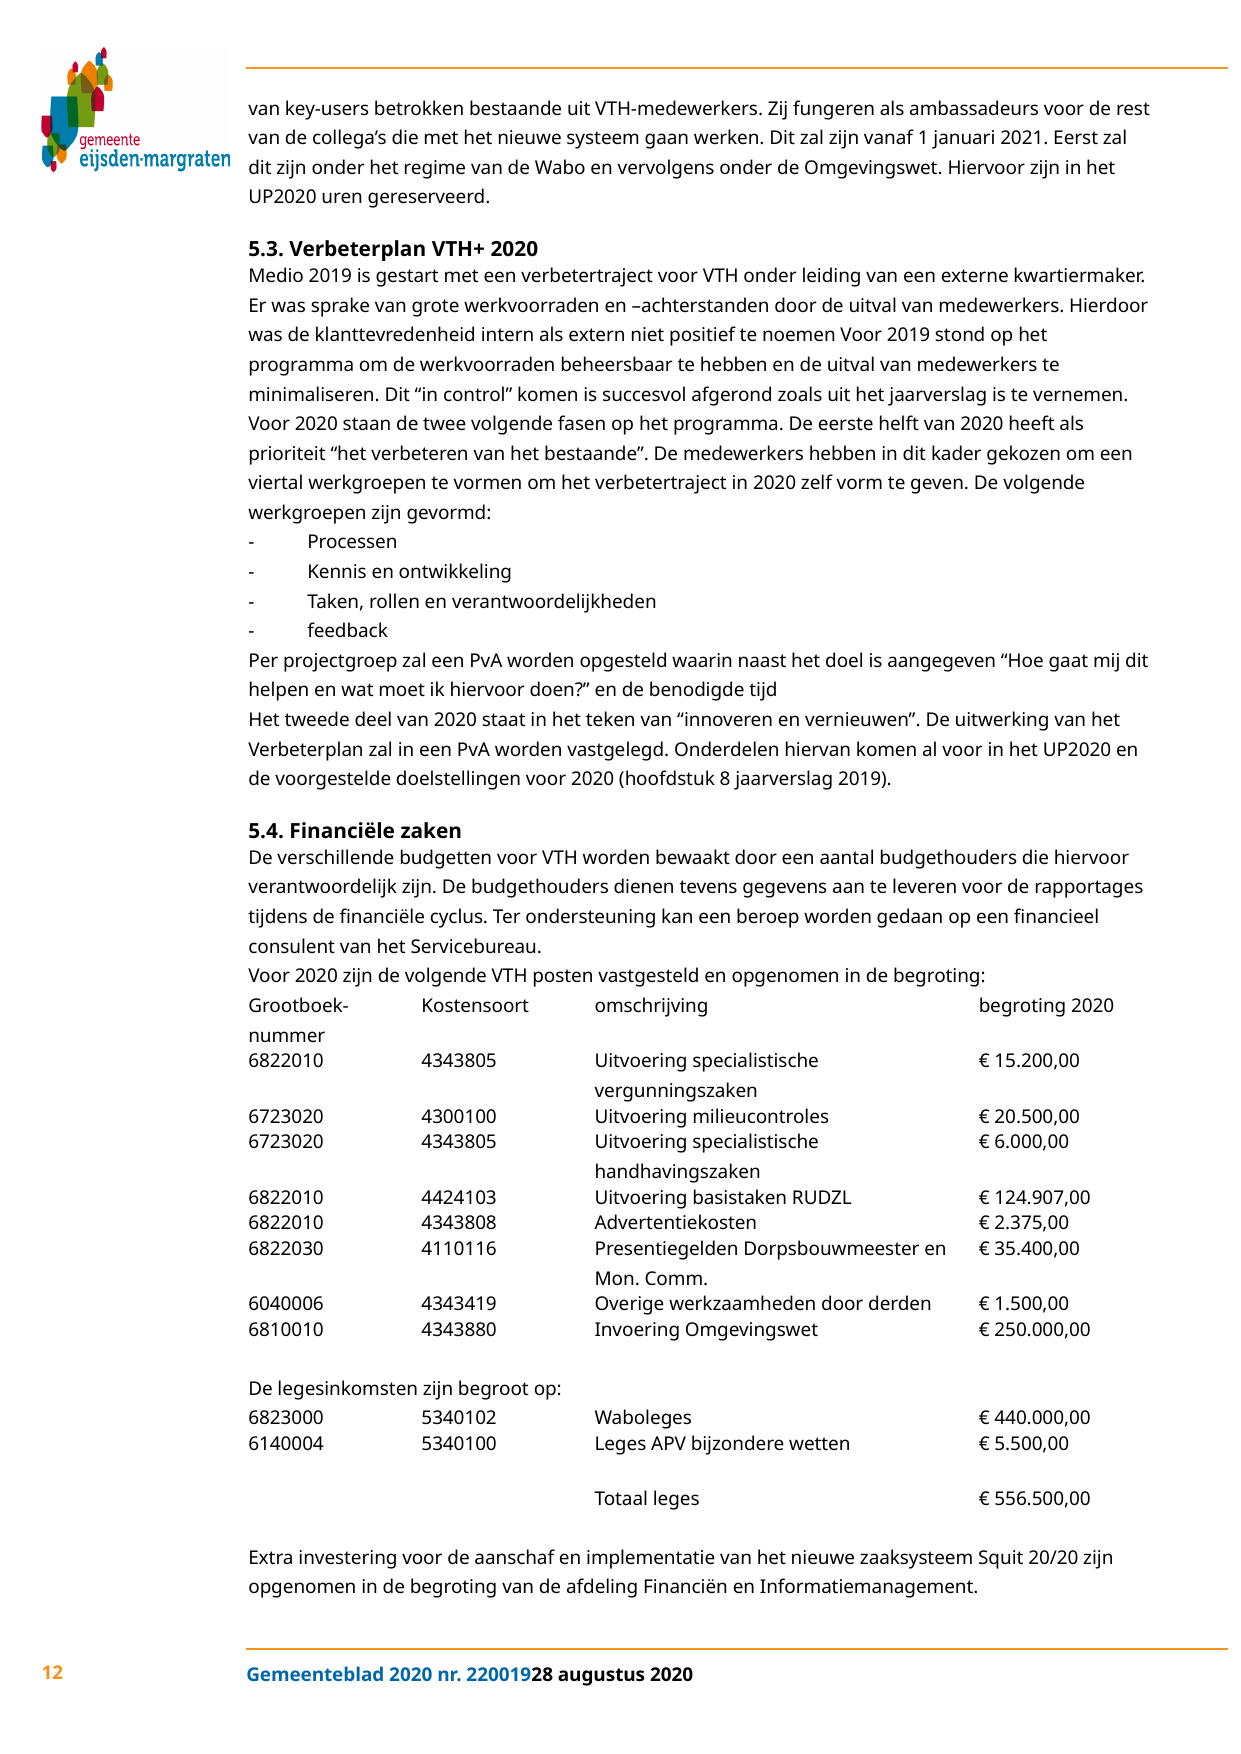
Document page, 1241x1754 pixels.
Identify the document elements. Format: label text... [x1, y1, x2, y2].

text van key-users betrokken bestaande uit VTH-medewerkers. Zij fungeren als ambassadeurs voor de rest van de collega’s die met het nieuwe systeem gaan werken. Dit zal zijn vanaf 1 januari 2021. Eerst zal dit zijn onder het regime van de Wabo en vervolgens onder de Omgevingswet. Hiervoor zijn in het UP2020 uren gereserveerd. [248, 95, 1152, 209]
table_cell Totaal leges [594, 1456, 978, 1511]
table_header 6823000 [248, 1405, 421, 1430]
text De legesinkomsten zijn begroot op: [248, 1375, 1152, 1401]
table_cell 6723020 [248, 1103, 421, 1128]
text De verschillende budgetten voor VTH worden bewaakt door een aantal budgethouders die hiervoor verantwoordelijk zijn. De budgethouders dienen tevens gegevens aan te leveren voor de rapportages tijdens de financiële cyclus. Ter ondersteuning kan een beroep worden gedaan op een financieel consulent van het Servicebureau. [248, 844, 1152, 959]
table_header 5340102 [421, 1405, 594, 1430]
table_cell 4424103 [421, 1184, 594, 1209]
table_header omschrijving [594, 992, 978, 1047]
text Voor 2020 zijn de volgende VTH posten vastgesteld en opgenomen in de begroting: [248, 962, 1152, 988]
table_cell 4343805 [421, 1048, 594, 1103]
table_cell 4343808 [421, 1210, 594, 1235]
table_cell [421, 1456, 594, 1511]
table_cell € 124.907,00 [979, 1184, 1152, 1209]
table_cell 4343805 [421, 1129, 594, 1184]
table_cell € 2.375,00 [979, 1210, 1152, 1235]
list Taken, rollen en verantwoordelijkheden [248, 588, 1152, 613]
text 5.4. Financiële zaken [248, 816, 1152, 844]
table_cell Leges APV bijzondere wetten [594, 1430, 978, 1456]
table_cell 6822030 [248, 1235, 421, 1291]
table_cell € 20.500,00 [979, 1103, 1152, 1128]
text Voor 2020 staan de twee volgende fasen op het programma. De eerste helft van 2020 heeft als prioriteit “het verbeteren van het bestaande”. De medewerkers hebben in dit kader gekozen om een viertal werkgroepen te vormen om het verbetertraject in 2020 zelf vorm te geven. De volgende werkgroepen zijn gevormd: [248, 410, 1152, 525]
table_cell € 556.500,00 [979, 1456, 1152, 1511]
table_cell 4343880 [421, 1316, 594, 1342]
table_cell Uitvoering specialistische handhavingszaken [594, 1129, 978, 1184]
table_cell € 35.400,00 [979, 1235, 1152, 1291]
list Processen [248, 529, 1152, 554]
table_cell 6822010 [248, 1184, 421, 1209]
table_header begroting 2020 [979, 992, 1152, 1047]
table_cell € 1.500,00 [979, 1291, 1152, 1316]
table_cell € 6.000,00 [979, 1129, 1152, 1184]
text Het tweede deel van 2020 staat in het teken van “innoveren en vernieuwen”. De uitwerking van het Verbeterplan zal in een PvA worden vastgelegd. Onderdelen hiervan komen al voor in het UP2020 en de voorgestelde doelstellingen voor 2020 (hoofdstuk 8 jaarverslag 2019). [248, 706, 1152, 791]
table_cell 5340100 [421, 1430, 594, 1456]
text Extra investering voor de aanschaf en implementatie van het nieuwe zaaksysteem Squit 20/20 zijn opgenomen in de begroting van de afdeling Financiën en Informatiemanagement. [248, 1544, 1152, 1599]
table_cell 6723020 [248, 1129, 421, 1184]
table_cell Uitvoering specialistische vergunningszaken [594, 1048, 978, 1103]
text 5.3. Verbeterplan VTH+ 2020 [248, 234, 1152, 262]
table_header Kostensoort [421, 992, 594, 1047]
table_cell 6822010 [248, 1210, 421, 1235]
list feedback [248, 617, 1152, 643]
table_cell Presentiegelden Dorpsbouwmeester en Mon. Comm. [594, 1235, 978, 1291]
table_cell 4110116 [421, 1235, 594, 1291]
table_cell 6040006 [248, 1291, 421, 1316]
table_cell [248, 1456, 421, 1511]
table_cell € 250.000,00 [979, 1316, 1152, 1342]
table_cell Advertentiekosten [594, 1210, 978, 1235]
table_cell € 15.200,00 [979, 1048, 1152, 1103]
table_cell 4300100 [421, 1103, 594, 1128]
picture [41, 47, 231, 172]
table_cell Uitvoering basistaken RUDZL [594, 1184, 978, 1209]
table_cell Invoering Omgevingswet [594, 1316, 978, 1342]
table_header Grootboek-nummer [248, 992, 421, 1047]
table_cell 6810010 [248, 1316, 421, 1342]
table_cell 6140004 [248, 1430, 421, 1456]
table_header Waboleges [594, 1405, 978, 1430]
text Per projectgroep zal een PvA worden opgesteld waarin naast het doel is aangegeven “Hoe gaat mij dit helpen en wat moet ik hiervoor doen?” en de benodigde tijd [248, 647, 1152, 702]
table_cell Uitvoering milieucontroles [594, 1103, 978, 1128]
table_cell € 5.500,00 [979, 1430, 1152, 1456]
table_cell 6822010 [248, 1048, 421, 1103]
text Medio 2019 is gestart met een verbetertraject voor VTH onder leiding van een externe kwartiermaker. Er was sprake van grote werkvoorraden en –achterstanden door de uitval van medewerkers. Hierdoor was de klanttevredenheid intern als extern niet positief te noemen Voor 2019 stond op het programma om de werkvoorraden beheersbaar te hebben en de uitval van medewerkers te minimaliseren. Dit “in control” komen is succesvol afgerond zoals uit het jaarverslag is te vernemen. [248, 262, 1152, 406]
list Kennis en ontwikkeling [248, 558, 1152, 584]
table_header € 440.000,00 [979, 1405, 1152, 1430]
table_cell Overige werkzaamheden door derden [594, 1291, 978, 1316]
table_cell 4343419 [421, 1291, 594, 1316]
